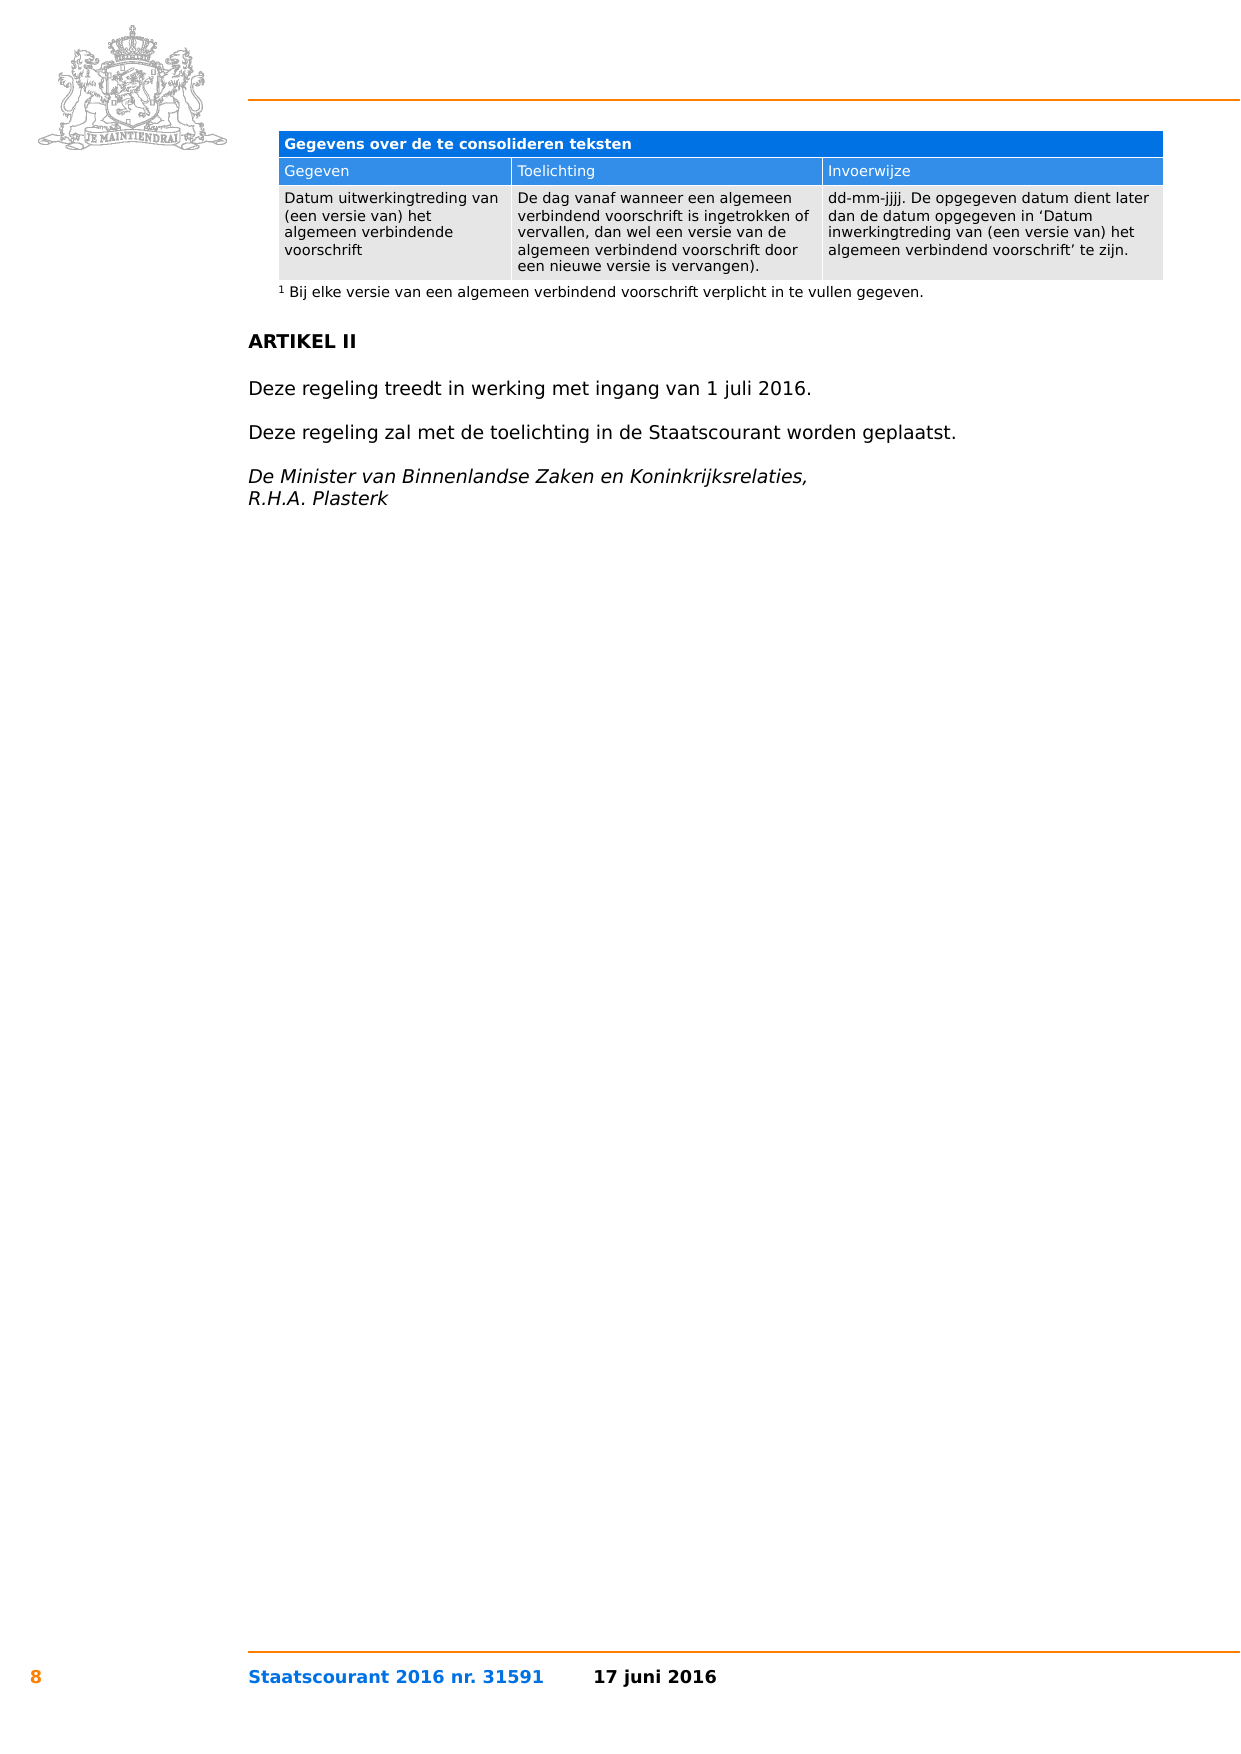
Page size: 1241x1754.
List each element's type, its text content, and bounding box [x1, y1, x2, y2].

table_header Gegevens over de te consolideren teksten [279, 131, 1163, 157]
table_cell Invoerwijze [823, 158, 1163, 185]
table_cell Gegeven [279, 158, 511, 185]
text De Minister van Binnenlandse Zaken en Koninkrijksrelaties, R.H.A. Plasterk [248, 466, 1163, 509]
text Deze regeling zal met de toelichting in de Staatscourant worden geplaatst. [248, 422, 1163, 444]
subtitle ARTIKEL II [248, 331, 1163, 353]
text Deze regeling treedt in werking met ingang van 1 juli 2016. [248, 378, 1163, 400]
table_cell De dag vanaf wanneer een algemeen verbindend voorschrift is ingetrokken of vervallen, dan wel een versie van de algemeen verbindend voorschrift door een nieuwe versie is vervangen). [512, 186, 822, 280]
table_cell dd-mm-jjjj. De opgegeven datum dient later dan de datum opgegeven in ‘Datum inwerkingtreding van (een versie van) het algemeen verbindend voorschrift’ te zijn. [823, 186, 1163, 280]
picture [38, 25, 227, 150]
table_cell 1 Bij elke versie van een algemeen verbindend voorschrift verplicht in te vullen gegeven. [278, 281, 1163, 301]
table_cell Datum uitwerkingtreding van (een versie van) het algemeen verbindende voorschrift [279, 186, 511, 280]
table_cell Toelichting [512, 158, 822, 185]
